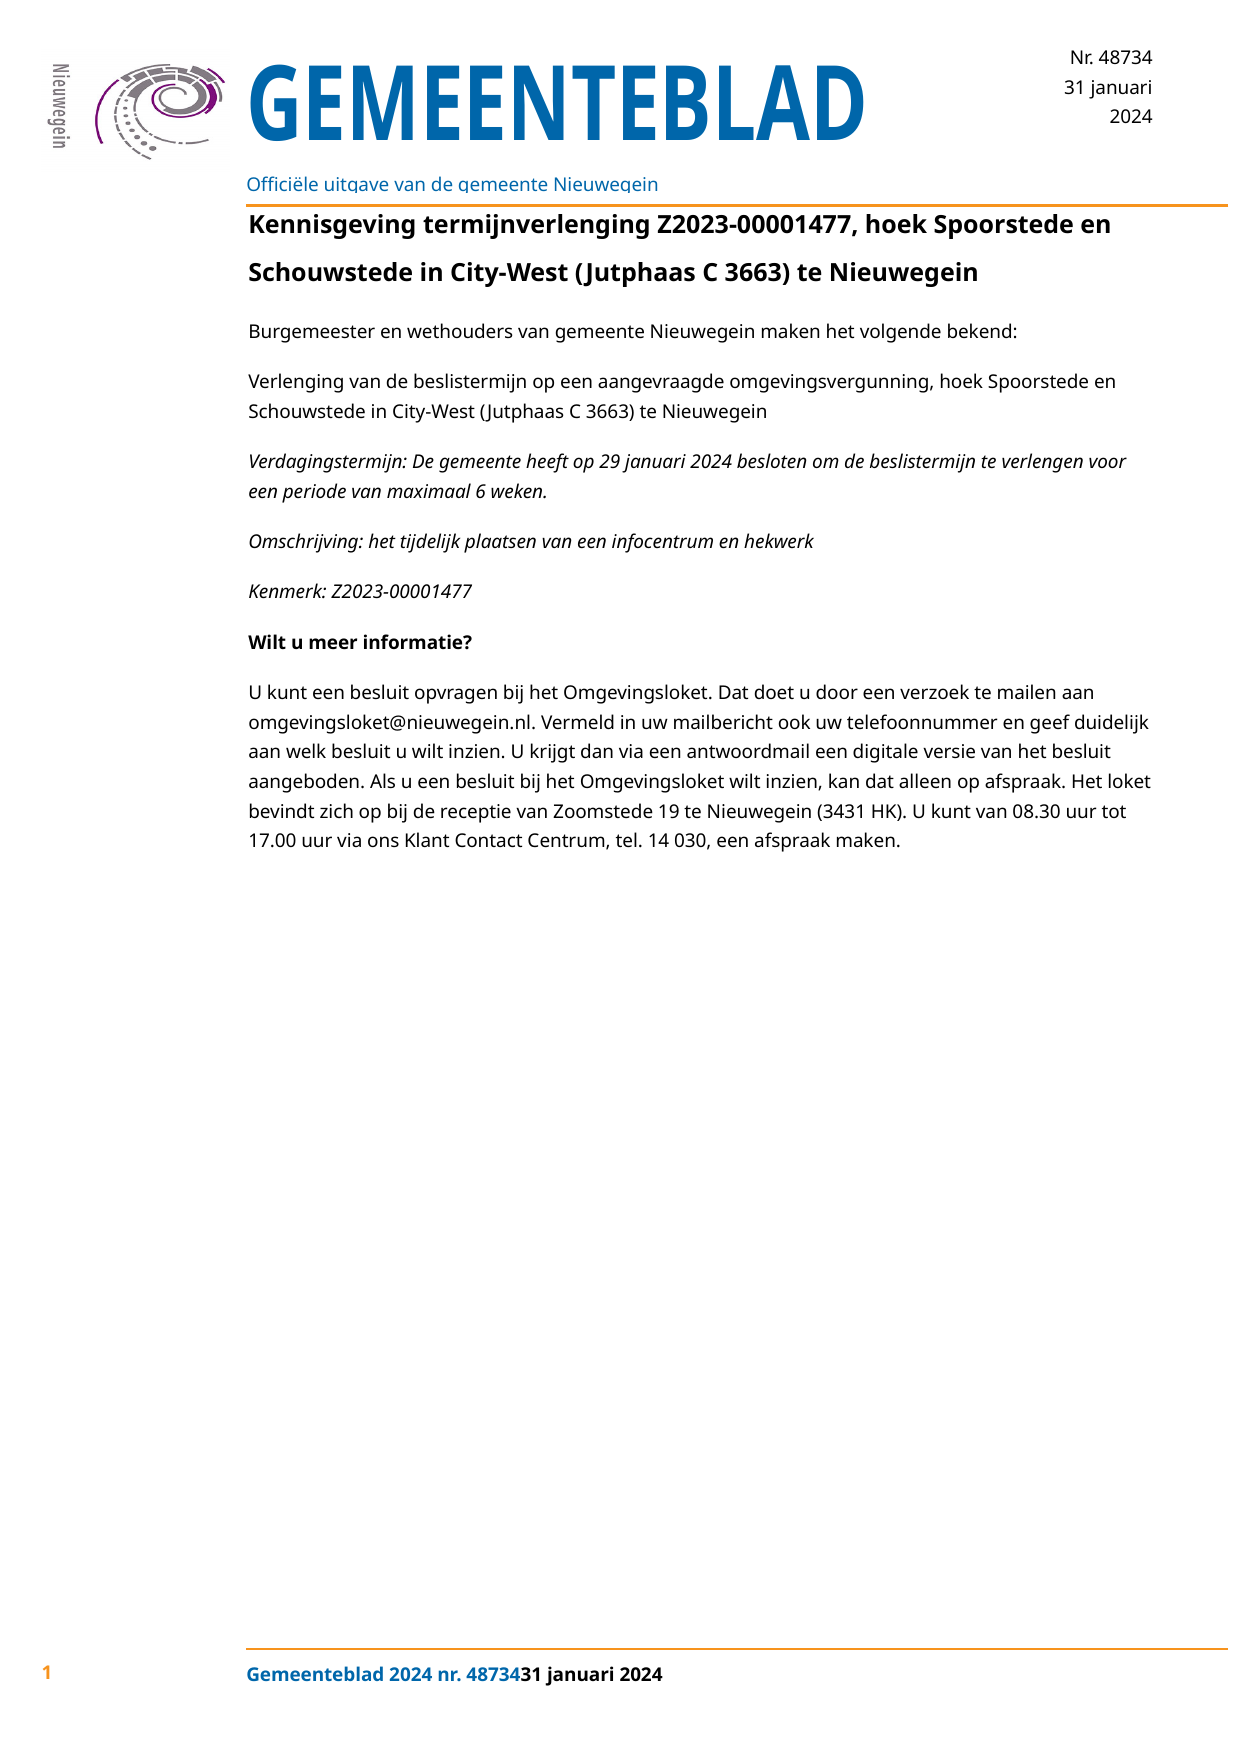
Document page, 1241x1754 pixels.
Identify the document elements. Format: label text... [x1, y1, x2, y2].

text Kennisgeving termijnverlenging Z2023-00001477, hoek Spoorstede en Schouwstede in City-West (Jutphaas C 3663) te Nieuwegein [248, 207, 1152, 288]
text Wilt u meer informatie? [248, 629, 1152, 655]
picture [41, 47, 231, 172]
text Omschrijving: het tijdelijk plaatsen van een infocentrum en hekwerk [248, 528, 1152, 554]
text Verlenging van de beslistermijn op een aangevraagde omgevingsvergunning, hoek Spoorstede en Schouwstede in City-West (Jutphaas C 3663) te Nieuwegein [248, 368, 1152, 424]
text Verdagingstermijn: De gemeente heeft op 29 januari 2024 besloten om de beslistermijn te verlengen voor een periode van maximaal 6 weken. [248, 448, 1152, 504]
text U kunt een besluit opvragen bij het Omgevingsloket. Dat doet u door een verzoek te mailen aan omgevingsloket@nieuwegein.nl. Vermeld in uw mailbericht ook uw telefoonnummer en geef duidelijk aan welk besluit u wilt inzien. U krijgt dan via een antwoordmail een digitale versie van het besluit aangeboden. Als u een besluit bij het Omgevingsloket wilt inzien, kan dat alleen op afspraak. Het loket bevindt zich op bij de receptie van Zoomstede 19 te Nieuwegein (3431 HK). U kunt van 08.30 uur tot 17.00 uur via ons Klant Contact Centrum, tel. 14 030, een afspraak maken. [248, 679, 1152, 853]
text Kenmerk: Z2023-00001477 [248, 579, 1152, 604]
text Burgemeester en wethouders van gemeente Nieuwegein maken het volgende bekend: [248, 318, 1152, 344]
